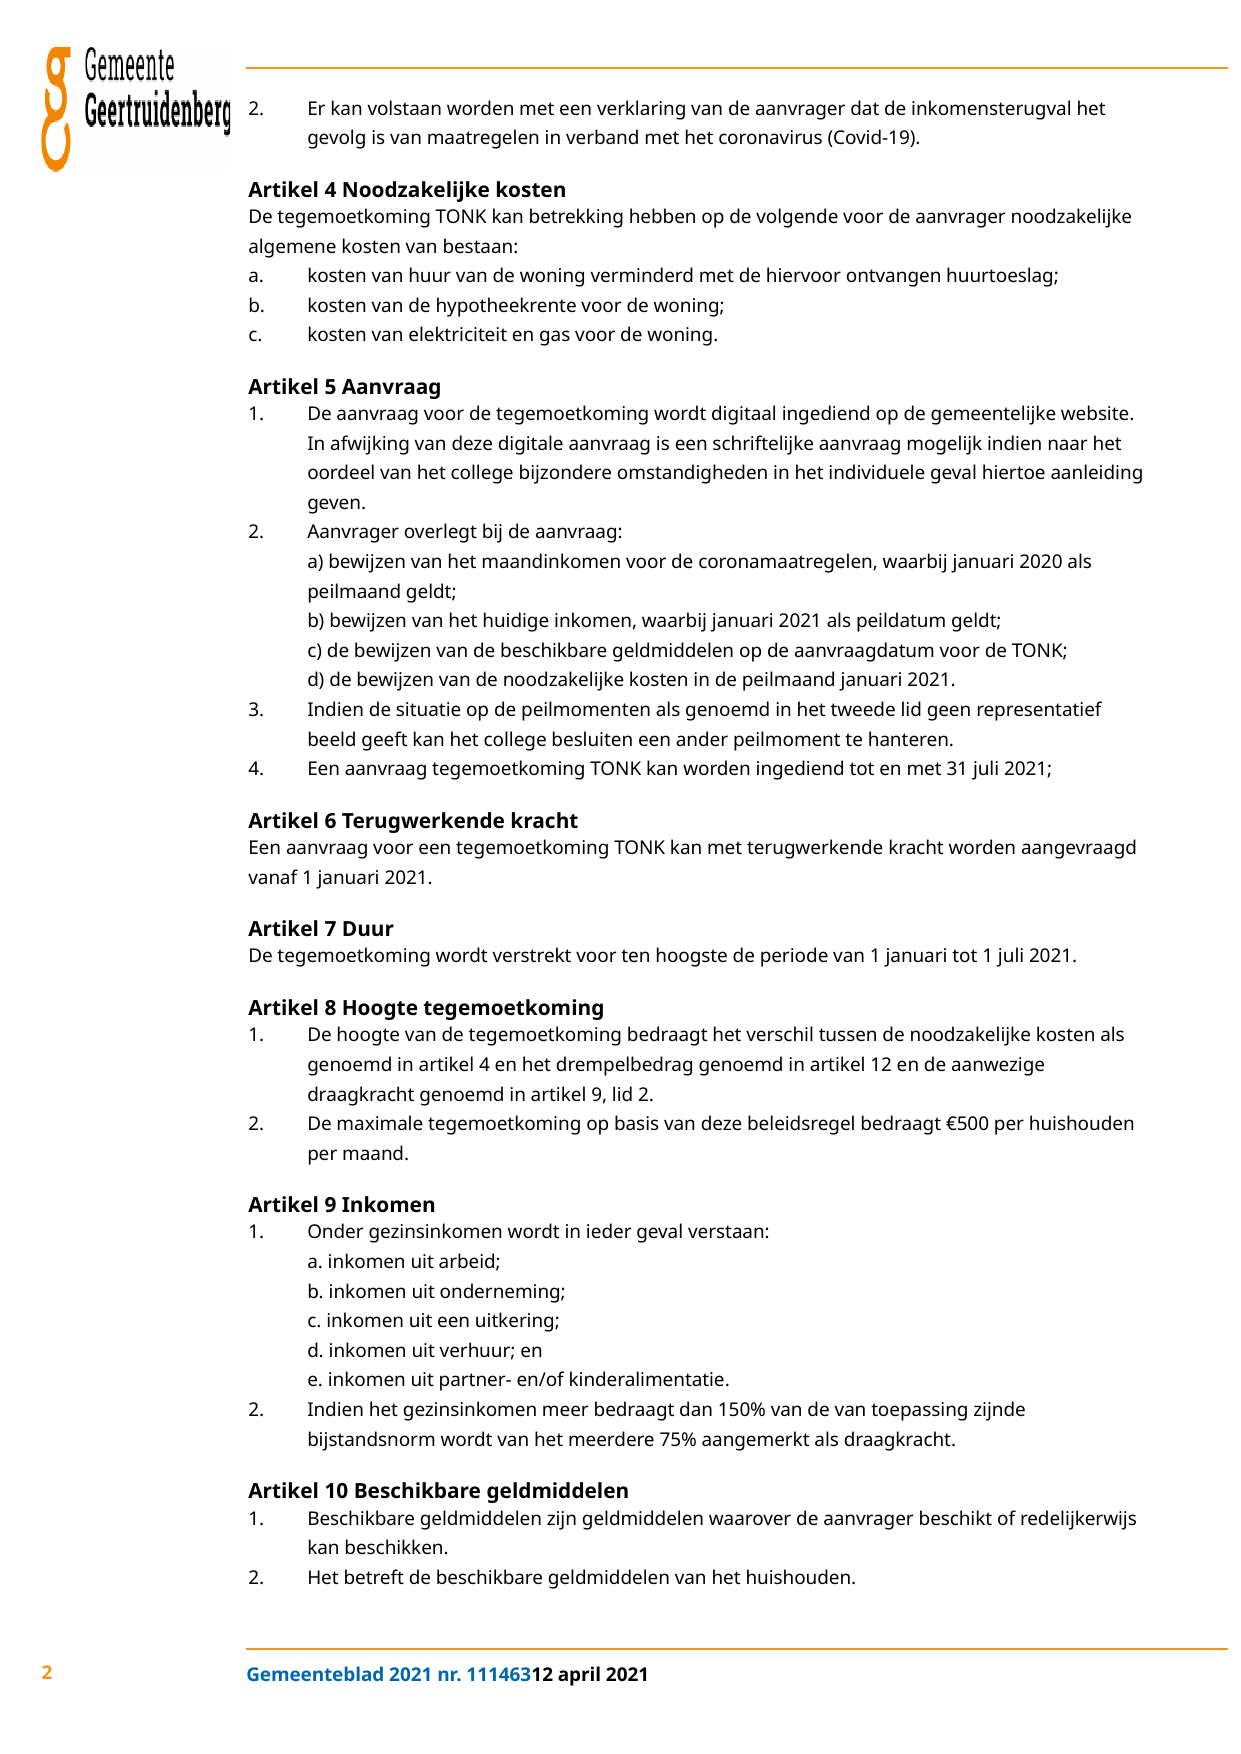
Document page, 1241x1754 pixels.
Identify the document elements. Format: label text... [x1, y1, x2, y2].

text Artikel 6 Terugwerkende kracht [248, 806, 1152, 834]
list Het betreft de beschikbare geldmiddelen van het huishouden. [248, 1564, 1152, 1589]
list a) bewijzen van het maandinkomen voor de coronamaatregelen, waarbij januari 2020 als peilmaand geldt; [248, 548, 1152, 604]
text Artikel 4 Noodzakelijke kosten [248, 175, 1152, 203]
list d. inkomen uit verhuur; en [248, 1337, 1152, 1363]
list d) de bewijzen van de noodzakelijke kosten in de peilmaand januari 2021. [248, 667, 1152, 692]
list e. inkomen uit partner- en/of kinderalimentatie. [248, 1367, 1152, 1392]
list Indien de situatie op de peilmomenten als genoemd in het tweede lid geen representatief beeld geeft kan het college besluiten een ander peilmoment te hanteren. [248, 696, 1152, 752]
list De maximale tegemoetkoming op basis van deze beleidsregel bedraagt €500 per huishouden per maand. [248, 1110, 1152, 1166]
list Aanvrager overlegt bij de aanvraag: [248, 519, 1152, 544]
text Artikel 7 Duur [248, 914, 1152, 943]
list b. inkomen uit onderneming; [248, 1278, 1152, 1304]
text Artikel 8 Hoogte tegemoetkoming [248, 993, 1152, 1022]
text De tegemoetkoming TONK kan betrekking hebben op de volgende voor de aanvrager noodzakelijke algemene kosten van bestaan: [248, 203, 1152, 258]
list c) de bewijzen van de beschikbare geldmiddelen op de aanvraagdatum voor de TONK; [248, 637, 1152, 663]
text Artikel 5 Aanvraag [248, 372, 1152, 400]
text Een aanvraag voor een tegemoetkoming TONK kan met terugwerkende kracht worden aangevraagd vanaf 1 januari 2021. [248, 834, 1152, 889]
list De hoogte van de tegemoetkoming bedraagt het verschil tussen de noodzakelijke kosten als genoemd in artikel 4 en het drempelbedrag genoemd in artikel 12 en de aanwezige draagkracht genoemd in artikel 9, lid 2. [248, 1022, 1152, 1106]
list a. inkomen uit arbeid; [248, 1248, 1152, 1274]
list De aanvraag voor de tegemoetkoming wordt digitaal ingediend op de gemeentelijke website. In afwijking van deze digitale aanvraag is een schriftelijke aanvraag mogelijk indien naar het oordeel van het college bijzondere omstandigheden in het individuele geval hiertoe aanleiding geven. [248, 400, 1152, 515]
list Beschikbare geldmiddelen zijn geldmiddelen waarover de aanvrager beschikt of redelijkerwijs kan beschikken. [248, 1505, 1152, 1560]
list Er kan volstaan worden met een verklaring van de aanvrager dat de inkomensterugval het gevolg is van maatregelen in verband met het coronavirus (Covid-19). [248, 95, 1152, 150]
list kosten van de hypotheekrente voor de woning; [248, 292, 1152, 318]
list Een aanvraag tegemoetkoming TONK kan worden ingediend tot en met 31 juli 2021; [248, 755, 1152, 781]
text De tegemoetkoming wordt verstrekt voor ten hoogste de periode van 1 januari tot 1 juli 2021. [248, 943, 1152, 968]
text Artikel 9 Inkomen [248, 1190, 1152, 1219]
list Onder gezinsinkomen wordt in ieder geval verstaan: [248, 1219, 1152, 1244]
list c. inkomen uit een uitkering; [248, 1307, 1152, 1333]
list b) bewijzen van het huidige inkomen, waarbij januari 2021 als peildatum geldt; [248, 607, 1152, 633]
list kosten van huur van de woning verminderd met de hiervoor ontvangen huurtoeslag; [248, 262, 1152, 288]
text Artikel 10 Beschikbare geldmiddelen [248, 1476, 1152, 1505]
list Indien het gezinsinkomen meer bedraagt dan 150% van de van toepassing zijnde bijstandsnorm wordt van het meerdere 75% aangemerkt als draagkracht. [248, 1396, 1152, 1452]
list kosten van elektriciteit en gas voor de woning. [248, 322, 1152, 347]
picture [41, 47, 231, 172]
